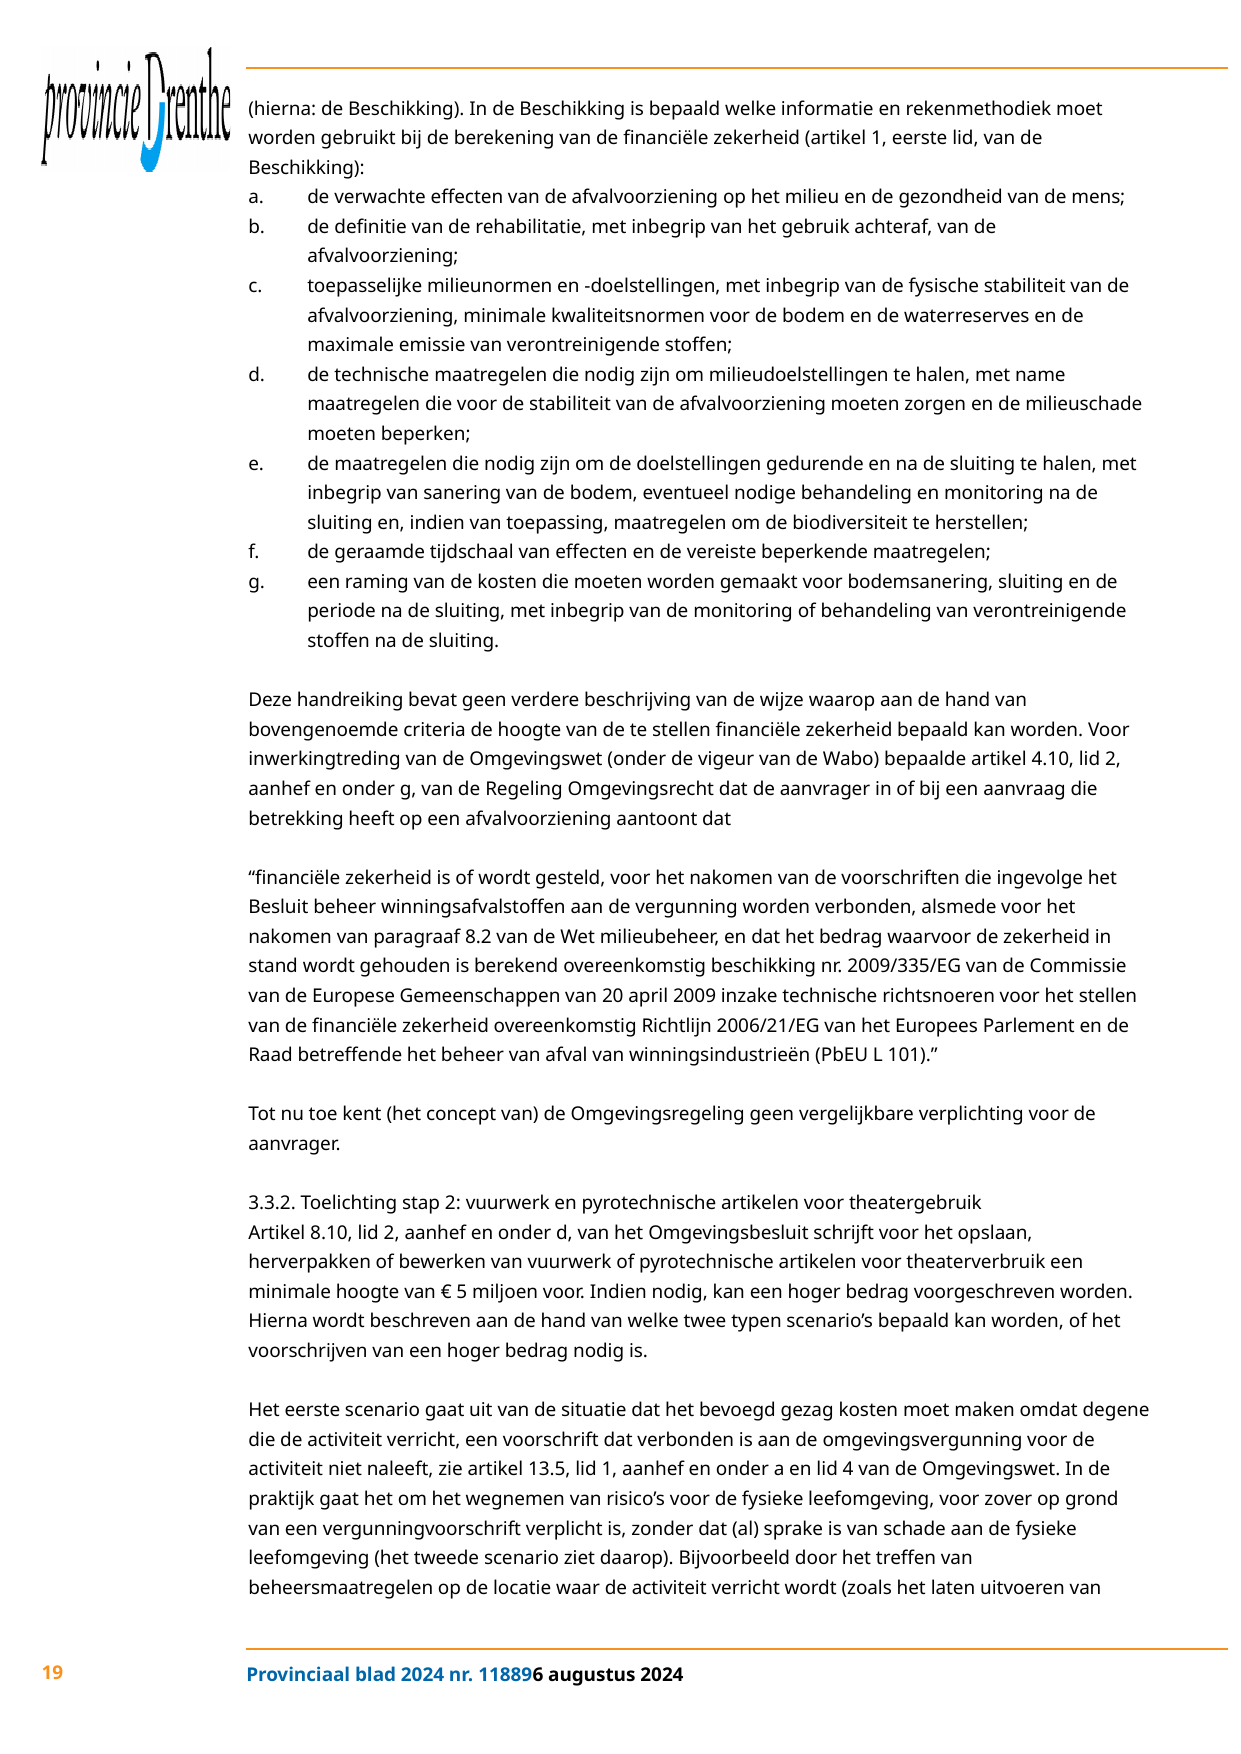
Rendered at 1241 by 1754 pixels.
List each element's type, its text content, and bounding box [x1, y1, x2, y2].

list de technische maatregelen die nodig zijn om milieudoelstellingen te halen, met name maatregelen die voor de stabiliteit van de afvalvoorziening moeten zorgen en de milieuschade moeten beperken; [248, 361, 1152, 446]
text (hierna: de Beschikking). In de Beschikking is bepaald welke informatie en rekenmethodiek moet worden gebruikt bij de berekening van de financiële zekerheid (artikel 1, eerste lid, van de Beschikking): [248, 95, 1152, 180]
list een raming van de kosten die moeten worden gemaakt voor bodemsanering, sluiting en de periode na de sluiting, met inbegrip van de monitoring of behandeling van verontreinigende stoffen na de sluiting. [248, 568, 1152, 653]
text “financiële zekerheid is of wordt gesteld, voor het nakomen van de voorschriften die ingevolge het Besluit beheer winningsafvalstoffen aan de vergunning worden verbonden, alsmede voor het nakomen van paragraaf 8.2 van de Wet milieubeheer, en dat het bedrag waarvoor de zekerheid in stand wordt gehouden is berekend overeenkomstig beschikking nr. 2009/335/EG van de Commissie van de Europese Gemeenschappen van 20 april 2009 inzake technische richtsnoeren voor het stellen van de financiële zekerheid overeenkomstig Richtlijn 2006/21/EG van het Europees Parlement en de Raad betreffende het beheer van afval van winningsindustrieën (PbEU L 101).” [248, 864, 1152, 1067]
text Tot nu toe kent (het concept van) de Omgevingsregeling geen vergelijkbare verplichting voor de aanvrager. [248, 1101, 1152, 1156]
text Deze handreiking bevat geen verdere beschrijving van de wijze waarop aan de hand van bovengenoemde criteria de hoogte van de te stellen financiële zekerheid bepaald kan worden. Voor inwerkingtreding van de Omgevingswet (onder de vigeur van de Wabo) bepaalde artikel 4.10, lid 2, aanhef en onder g, van de Regeling Omgevingsrecht dat de aanvrager in of bij een aanvraag die betrekking heeft op een afvalvoorziening aantoont dat [248, 686, 1152, 831]
list de geraamde tijdschaal van effecten en de vereiste beperkende maatregelen; [248, 538, 1152, 564]
text 3.3.2. Toelichting stap 2: vuurwerk en pyrotechnische artikelen voor theatergebruik [248, 1189, 1152, 1215]
list de definitie van de rehabilitatie, met inbegrip van het gebruik achteraf, van de afvalvoorziening; [248, 213, 1152, 268]
picture [41, 47, 231, 172]
list de verwachte effecten van de afvalvoorziening op het milieu en de gezondheid van de mens; [248, 183, 1152, 209]
list toepasselijke milieunormen en -doelstellingen, met inbegrip van de fysische stabiliteit van de afvalvoorziening, minimale kwaliteitsnormen voor de bodem en de waterreserves en de maximale emissie van verontreinigende stoffen; [248, 272, 1152, 357]
text Het eerste scenario gaat uit van de situatie dat het bevoegd gezag kosten moet maken omdat degene die de activiteit verricht, een voorschrift dat verbonden is aan de omgevingsvergunning voor de activiteit niet naleeft, zie artikel 13.5, lid 1, aanhef en onder a en lid 4 van de Omgevingswet. In de praktijk gaat het om het wegnemen van risico’s voor de fysieke leefomgeving, voor zover op grond van een vergunningvoorschrift verplicht is, zonder dat (al) sprake is van schade aan de fysieke leefomgeving (het tweede scenario ziet daarop). Bijvoorbeeld door het treffen van beheersmaatregelen op de locatie waar de activiteit verricht wordt (zoals het laten uitvoeren van [248, 1396, 1152, 1600]
text Artikel 8.10, lid 2, aanhef en onder d, van het Omgevingsbesluit schrijft voor het opslaan, herverpakken of bewerken van vuurwerk of pyrotechnische artikelen voor theaterverbruik een minimale hoogte van € 5 miljoen voor. Indien nodig, kan een hoger bedrag voorgeschreven worden. Hierna wordt beschreven aan de hand van welke twee typen scenario’s bepaald kan worden, of het voorschrijven van een hoger bedrag nodig is. [248, 1219, 1152, 1363]
list de maatregelen die nodig zijn om de doelstellingen gedurende en na de sluiting te halen, met inbegrip van sanering van de bodem, eventueel nodige behandeling en monitoring na de sluiting en, indien van toepassing, maatregelen om de biodiversiteit te herstellen; [248, 450, 1152, 535]
